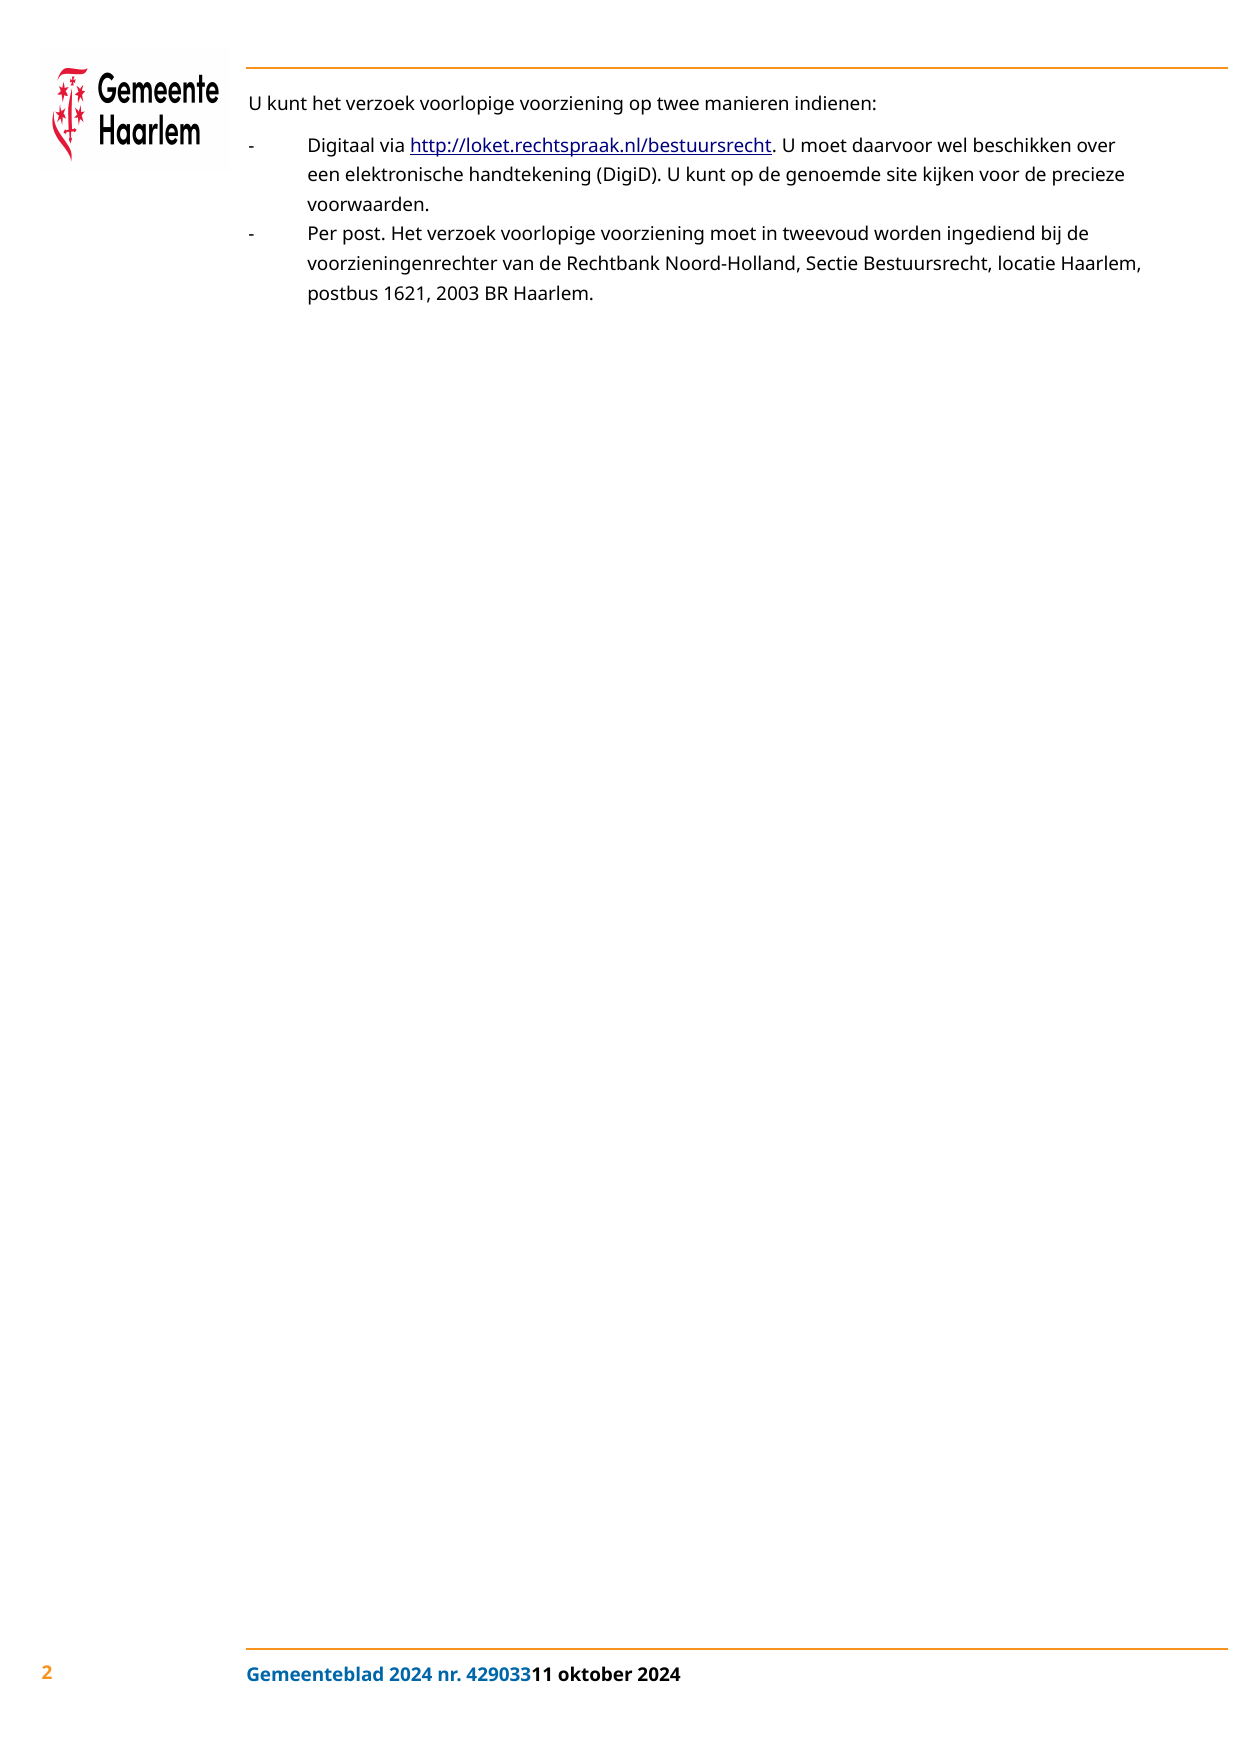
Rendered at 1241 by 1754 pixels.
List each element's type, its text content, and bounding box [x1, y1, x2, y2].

text U kunt het verzoek voorlopige voorziening op twee manieren indienen: [248, 95, 1152, 114]
picture [41, 47, 231, 172]
list Digitaal via http://loket.rechtspraak.nl/bestuursrecht. U moet daarvoor wel beschikken over een elektronische handtekening (DigiD). U kunt op de genoemde site kijken voor de precieze voorwaarden. [248, 132, 1152, 217]
list Per post. Het verzoek voorlopige voorziening moet in tweevoud worden ingediend bij de voorzieningenrechter van de Rechtbank Noord-Holland, Sectie Bestuursrecht, locatie Haarlem, postbus 1621, 2003 BR Haarlem. [248, 221, 1152, 305]
